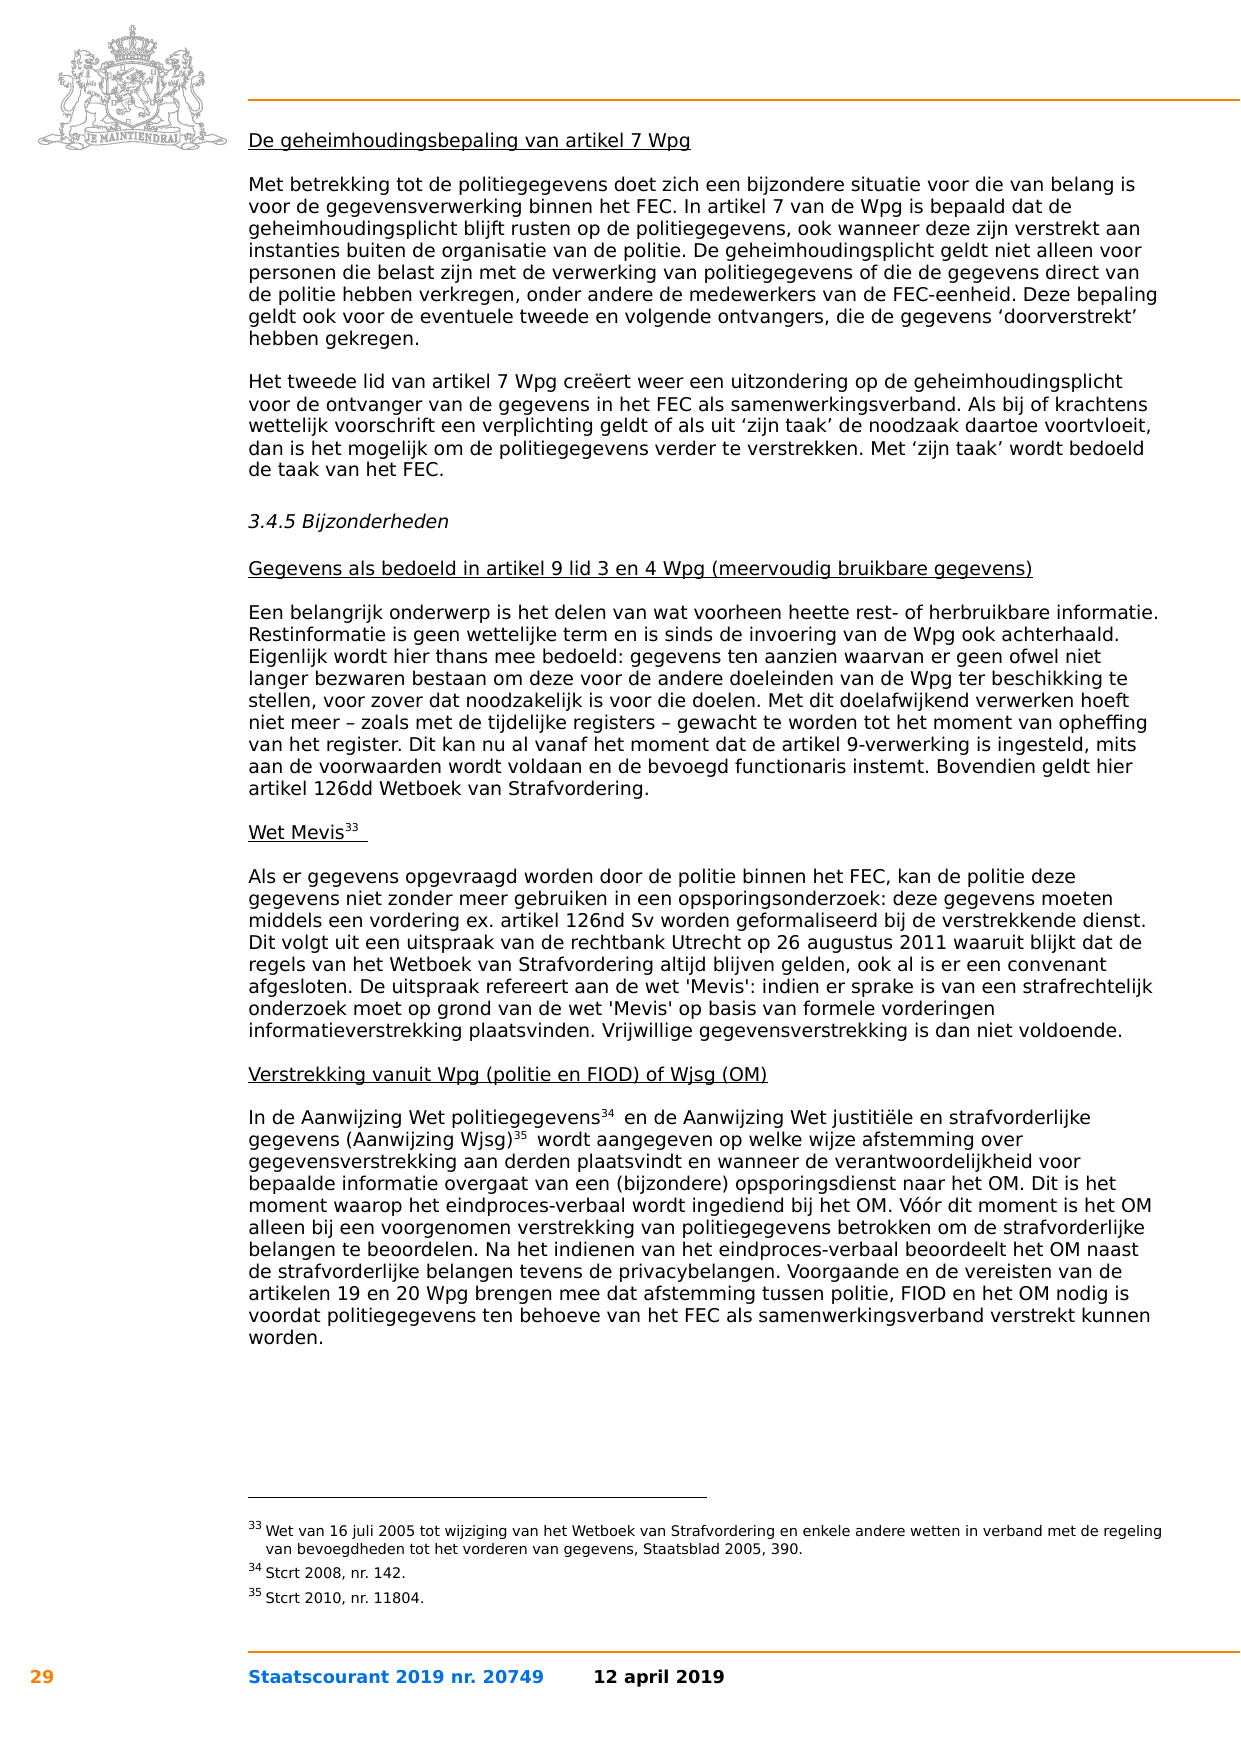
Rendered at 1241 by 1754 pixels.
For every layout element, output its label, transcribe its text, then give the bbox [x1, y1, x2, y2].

text Stcrt 2010, nr. 11804. [248, 1586, 1163, 1608]
subtitle De geheimhoudingsbepaling van artikel 7 Wpg [248, 130, 1163, 152]
picture [38, 25, 227, 150]
subtitle Gegevens als bedoeld in artikel 9 lid 3 en 4 Wpg (meervoudig bruikbare gegevens) [248, 558, 1163, 580]
text Met betrekking tot de politiegegevens doet zich een bijzondere situatie voor die van belang is voor de gegevensverwerking binnen het FEC. In artikel 7 van de Wpg is bepaald dat de geheimhoudingsplicht blijft rusten op de politiegegevens, ook wanneer deze zijn verstrekt aan instanties buiten de organisatie van de politie. De geheimhoudingsplicht geldt niet alleen voor personen die belast zijn met de verwerking van politiegegevens of die de gegevens direct van de politie hebben verkregen, onder andere de medewerkers van de FEC-eenheid. Deze bepaling geldt ook voor de eventuele tweede en volgende ontvangers, die de gegevens ‘doorverstrekt’ hebben gekregen. [248, 174, 1163, 349]
text Als er gegevens opgevraagd worden door de politie binnen het FEC, kan de politie deze gegevens niet zonder meer gebruiken in een opsporingsonderzoek: deze gegevens moeten middels een vordering ex. artikel 126nd Sv worden geformaliseerd bij de verstrekkende dienst. Dit volgt uit een uitspraak van de rechtbank Utrecht op 26 augustus 2011 waaruit blijkt dat de regels van het Wetboek van Strafvordering altijd blijven gelden, ook al is er een convenant afgesloten. De uitspraak refereert aan de wet 'Mevis': indien er sprake is van een strafrechtelijk onderzoek moet op grond van de wet 'Mevis' op basis van formele vorderingen informatieverstrekking plaatsvinden. Vrijwillige gegevensverstrekking is dan niet voldoende. [248, 866, 1163, 1042]
subtitle Verstrekking vanuit Wpg (politie en FIOD) of Wjsg (OM) [248, 1063, 1163, 1085]
subtitle Wet Mevis [248, 822, 1163, 844]
text Het tweede lid van artikel 7 Wpg creëert weer een uitzondering op de geheimhoudingsplicht voor de ontvanger van de gegevens in het FEC als samenwerkingsverband. Als bij of krachtens wettelijk voorschrift een verplichting geldt of als uit ‘zijn taak’ de noodzaak daartoe voortvloeit, dan is het mogelijk om de politiegegevens verder te verstrekken. Met ‘zijn taak’ wordt bedoeld de taak van het FEC. [248, 371, 1163, 481]
text Een belangrijk onderwerp is het delen van wat voorheen heette rest- of herbruikbare informatie. Restinformatie is geen wettelijke term en is sinds de invoering van de Wpg ook achterhaald. Eigenlijk wordt hier thans mee bedoeld: gegevens ten aanzien waarvan er geen ofwel niet langer bezwaren bestaan om deze voor de andere doeleinden van de Wpg ter beschikking te stellen, voor zover dat noodzakelijk is voor die doelen. Met dit doelafwijkend verwerken hoeft niet meer – zoals met de tijdelijke registers – gewacht te worden tot het moment van opheffing van het register. Dit kan nu al vanaf het moment dat de artikel 9-verwerking is ingesteld, mits aan de voorwaarden wordt voldaan en de bevoegd functionaris instemt. Bovendien geldt hier artikel 126dd Wetboek van Strafvordering. [248, 602, 1163, 800]
text In de Aanwijzing Wet politiegegevens en de Aanwijzing Wet justitiële en strafvorderlijke gegevens (Aanwijzing Wjsg) wordt aangegeven op welke wijze afstemming over gegevensverstrekking aan derden plaatsvindt en wanneer de verantwoordelijkheid voor bepaalde informatie overgaat van een (bijzondere) opsporingsdienst naar het OM. Dit is het moment waarop het eindproces-verbaal wordt ingediend bij het OM. Vóór dit moment is het OM alleen bij een voorgenomen verstrekking van politiegegevens betrokken om de strafvorderlijke belangen te beoordelen. Na het indienen van het eindproces-verbaal beoordeelt het OM naast de strafvorderlijke belangen tevens de privacybelangen. Voorgaande en de vereisten van de artikelen 19 en 20 Wpg brengen mee dat afstemming tussen politie, FIOD en het OM nodig is voordat politiegegevens ten behoeve van het FEC als samenwerkingsverband verstrekt kunnen worden. [248, 1107, 1163, 1349]
subtitle 3.4.5 Bijzonderheden [248, 511, 1163, 533]
text Stcrt 2008, nr. 142. [248, 1561, 1163, 1583]
text Wet van 16 juli 2005 tot wijziging van het Wetboek van Strafvordering en enkele andere wetten in verband met de regeling van bevoegdheden tot het vorderen van gegevens, Staatsblad 2005, 390. [248, 1519, 1163, 1558]
